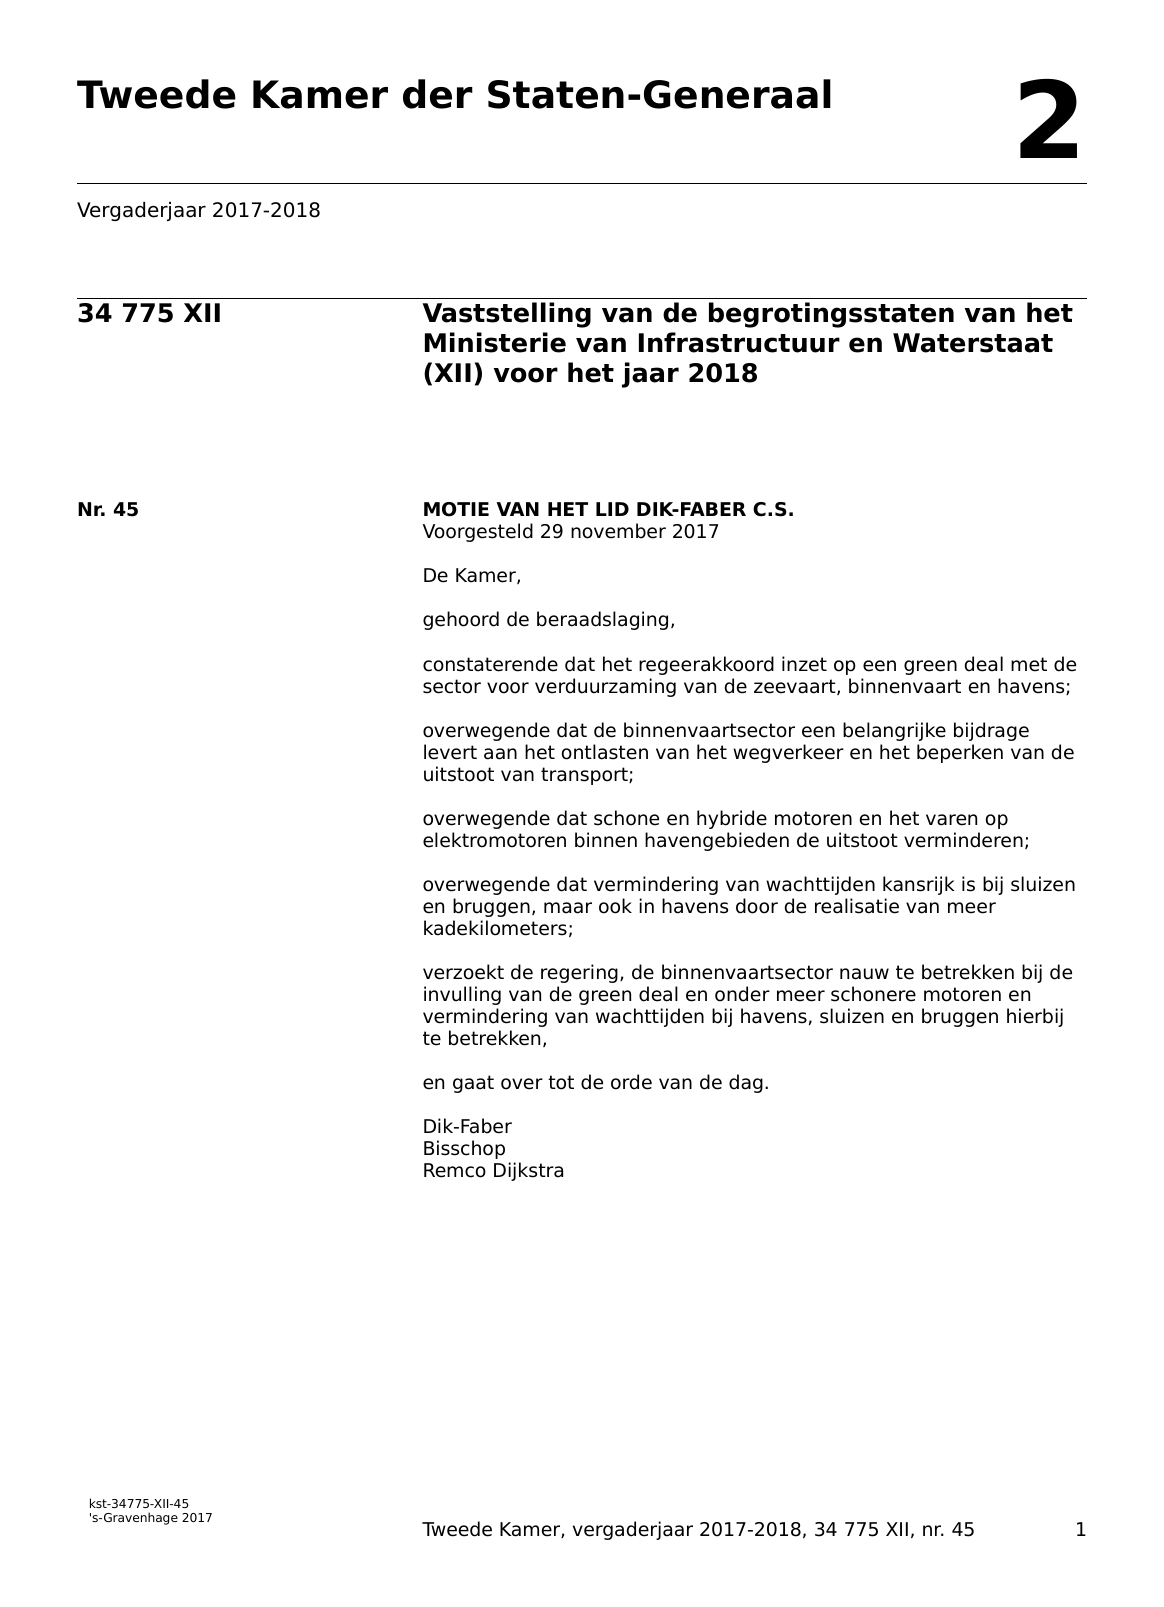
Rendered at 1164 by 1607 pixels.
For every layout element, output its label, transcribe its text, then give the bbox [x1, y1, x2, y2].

text Remco Dijkstra [422, 1160, 1087, 1182]
text De Kamer, [422, 565, 1087, 587]
text Dik-Faber [422, 1116, 1087, 1138]
text overwegende dat schone en hybride motoren en het varen op elektromotoren binnen havengebieden de uitstoot verminderen; [422, 808, 1087, 852]
text en gaat over tot de orde van de dag. [422, 1072, 1087, 1094]
subtitle 34 775 XII Vaststelling van de begrotingsstaten van het Ministerie van Infrastructuur en Waterstaat (XII) voor het jaar 2018 [77, 299, 1087, 388]
text kst-34775-XII-45 [88, 1497, 323, 1511]
subtitle Nr. 45 MOTIE VAN HET LID DIK-FABER C.S. [77, 499, 1087, 521]
table_header 2 [886, 59, 1087, 183]
text overwegende dat de binnenvaartsector een belangrijke bijdrage levert aan het ontlasten van het wegverkeer en het beperken van de uitstoot van transport; [422, 720, 1087, 786]
text verzoekt de regering, de binnenvaartsector nauw te betrekken bij de invulling van de green deal en onder meer schonere motoren en vermindering van wachttijden bij havens, sluizen en bruggen hierbij te betrekken, [422, 962, 1087, 1050]
text constaterende dat het regeerakkoord inzet op een green deal met de sector voor verduurzaming van de zeevaart, binnenvaart en havens; [422, 653, 1087, 697]
text gehoord de beraadslaging, [422, 609, 1087, 631]
text overwegende dat vermindering van wachttijden kansrijk is bij sluizen en bruggen, maar ook in havens door de realisatie van meer kadekilometers; [422, 874, 1087, 940]
text Bisschop [422, 1138, 1087, 1160]
table_header Tweede Kamer der Staten-Generaal [77, 59, 886, 183]
table_cell Vergaderjaar 2017-2018 [77, 184, 1087, 298]
text Voorgesteld 29 november 2017 [422, 521, 1087, 543]
text 's-Gravenhage 2017 [88, 1511, 323, 1525]
